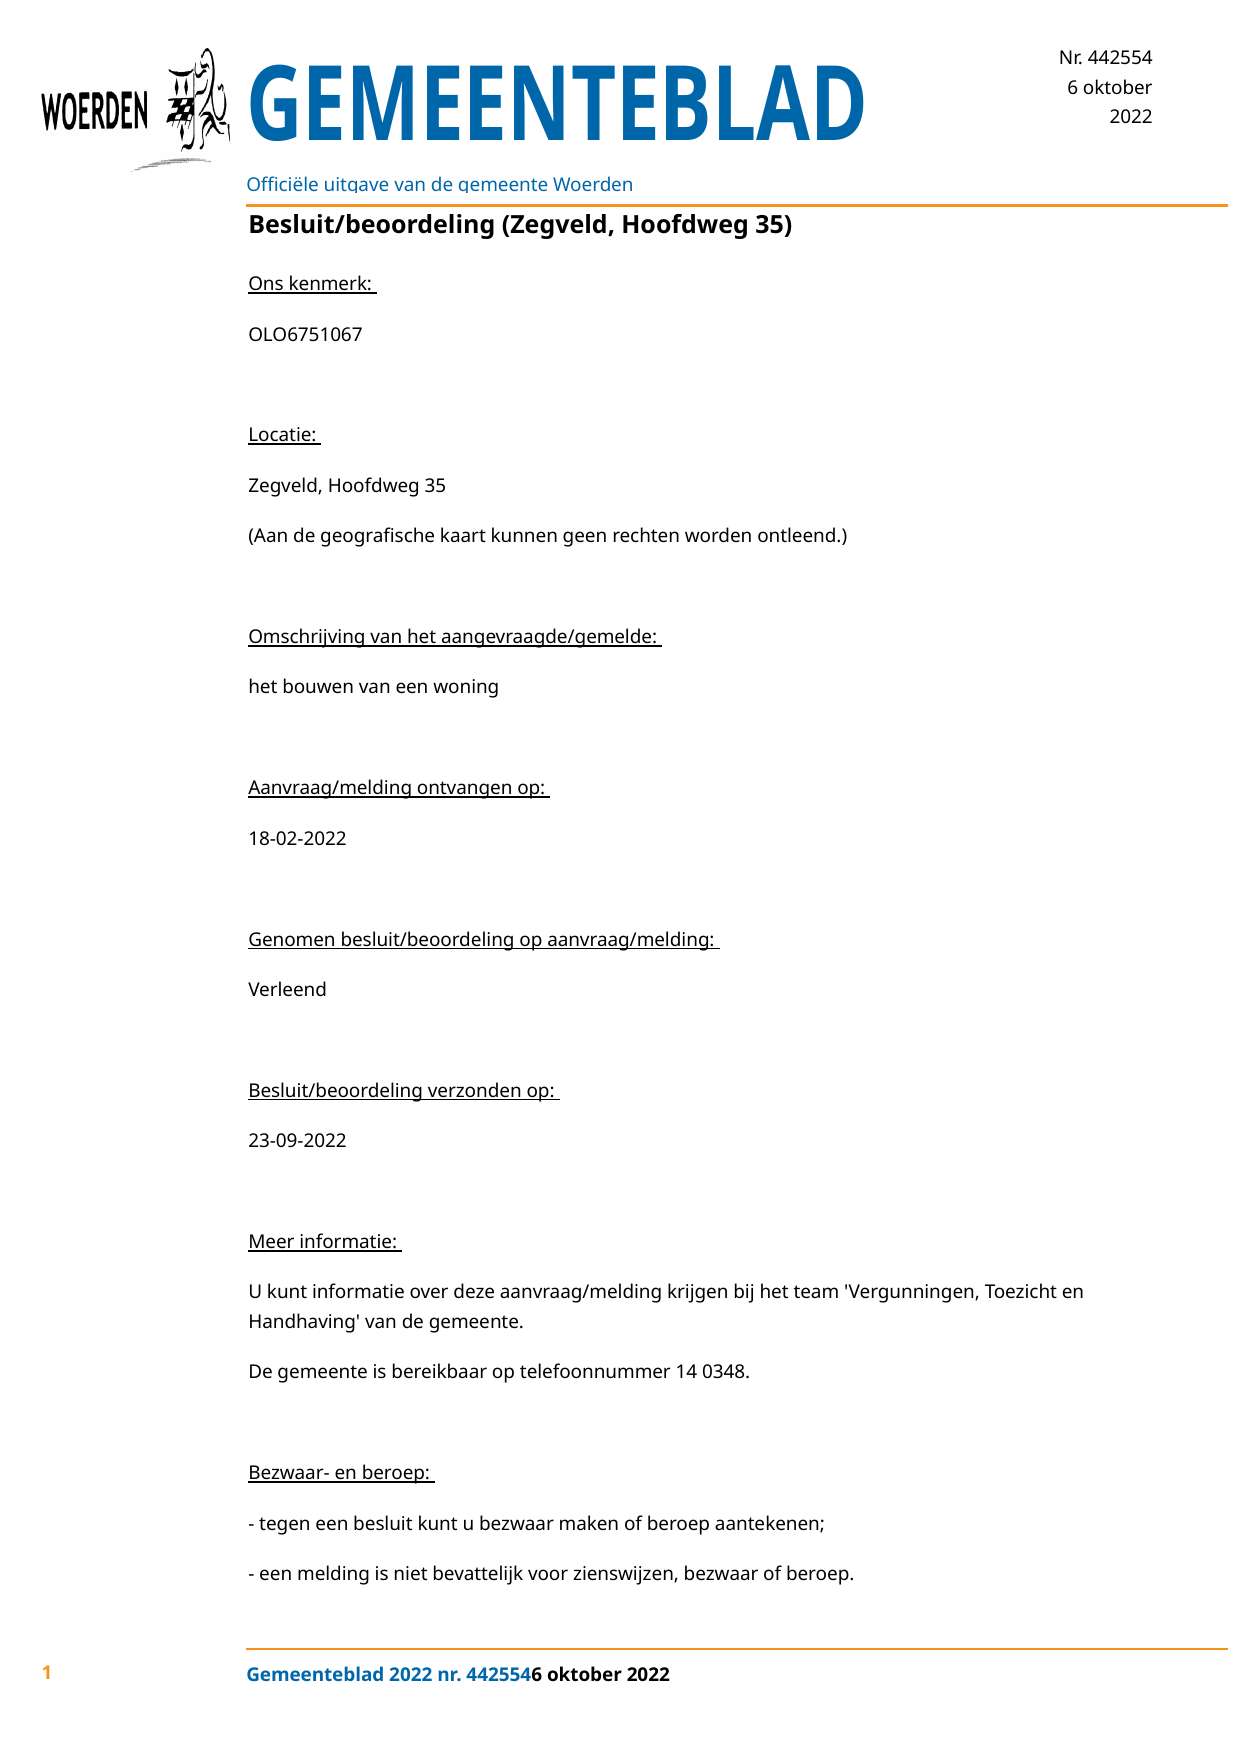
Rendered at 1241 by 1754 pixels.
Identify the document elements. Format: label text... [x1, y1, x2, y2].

text - een melding is niet bevattelijk voor zienswijzen, bezwaar of beroep. [248, 1560, 1152, 1586]
text Genomen besluit/beoordeling op aanvraag/melding: [248, 926, 1152, 951]
text 18-02-2022 [248, 825, 1152, 851]
picture [41, 47, 231, 172]
text Verleend [248, 976, 1152, 1002]
text Besluit/beoordeling verzonden op: [248, 1077, 1152, 1103]
text Aanvraag/melding ontvangen op: [248, 774, 1152, 800]
text Bezwaar- en beroep: [248, 1459, 1152, 1485]
text Ons kenmerk: [248, 270, 1152, 296]
text Zegveld, Hoofdweg 35 [248, 472, 1152, 498]
text OLO6751067 [248, 321, 1152, 346]
text 23-09-2022 [248, 1127, 1152, 1153]
text - tegen een besluit kunt u bezwaar maken of beroep aantekenen; [248, 1510, 1152, 1536]
text het bouwen van een woning [248, 674, 1152, 699]
text (Aan de geografische kaart kunnen geen rechten worden ontleend.) [248, 522, 1152, 548]
text Meer informatie: [248, 1228, 1152, 1254]
text Besluit/beoordeling (Zegveld, Hoofdweg 35) [248, 207, 1152, 241]
text De gemeente is bereikbaar op telefoonnummer 14 0348. [248, 1359, 1152, 1384]
text Locatie: [248, 422, 1152, 447]
text U kunt informatie over deze aanvraag/melding krijgen bij het team 'Vergunningen, Toezicht en Handhaving' van de gemeente. [248, 1279, 1152, 1334]
text Omschrijving van het aangevraagde/gemelde: [248, 623, 1152, 649]
